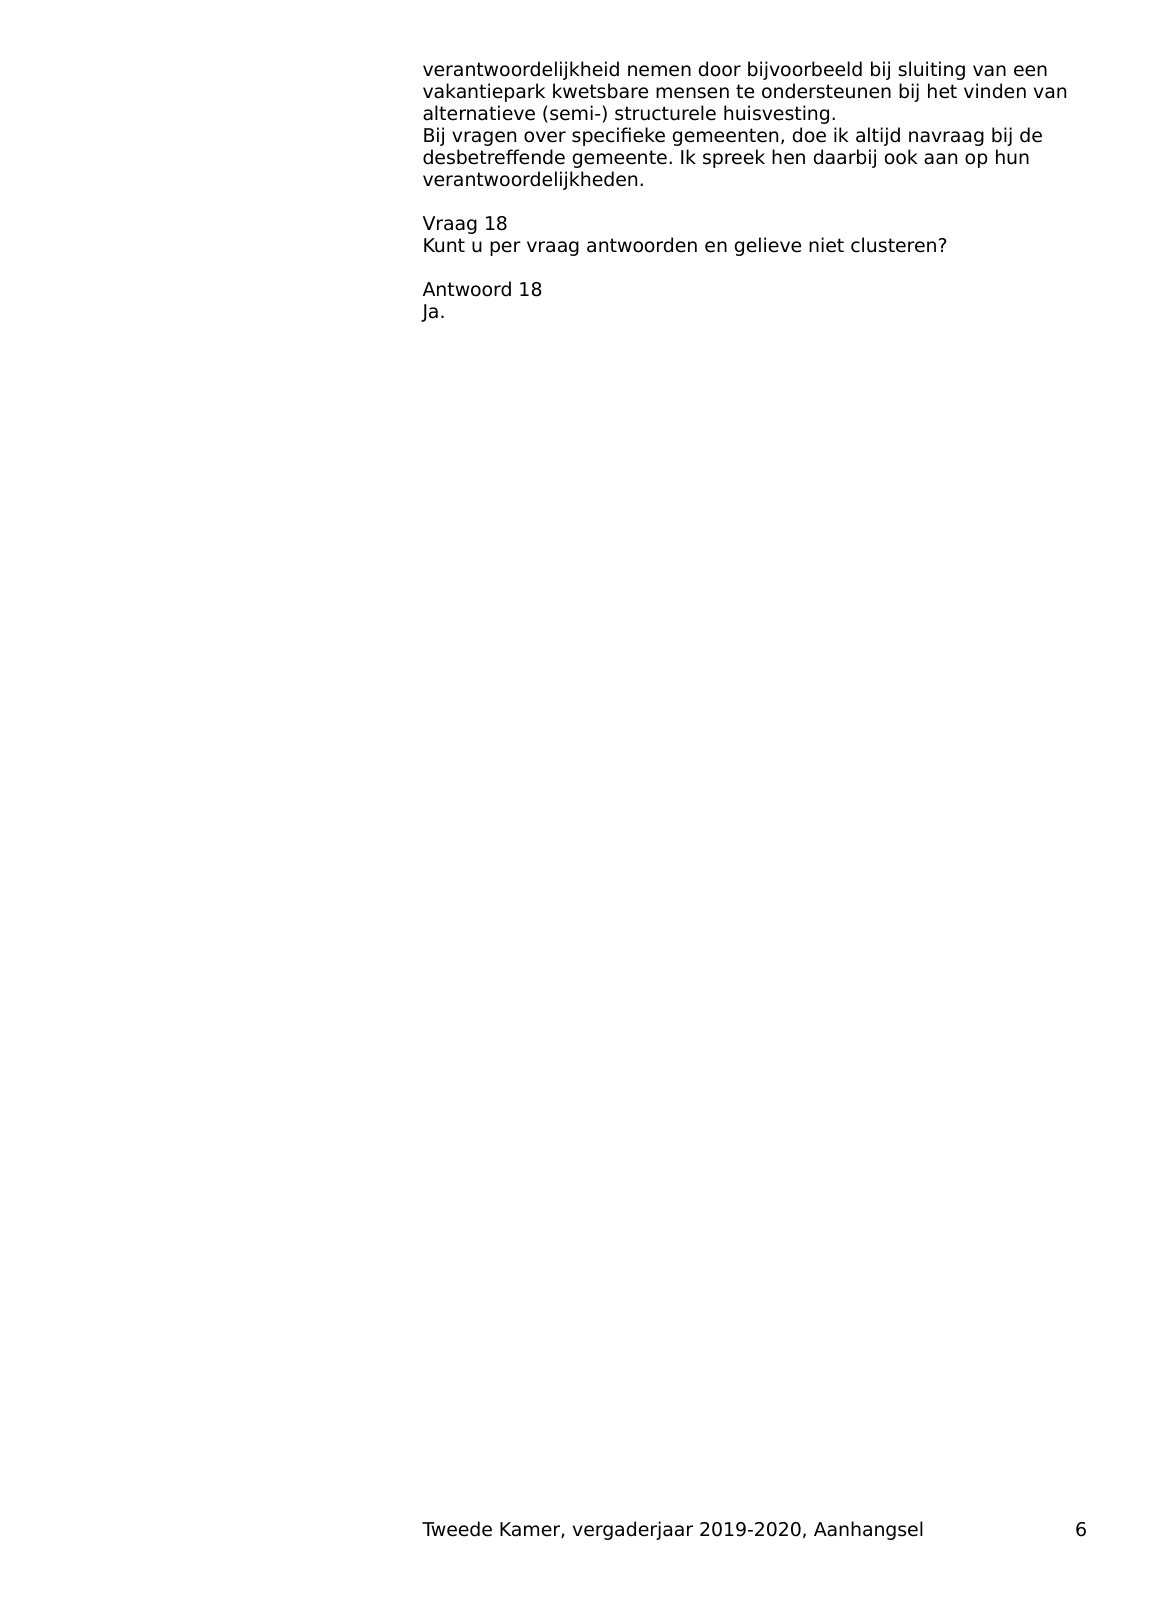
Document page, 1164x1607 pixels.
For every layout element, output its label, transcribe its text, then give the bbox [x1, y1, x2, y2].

text verantwoordelijkheid nemen door bijvoorbeeld bij sluiting van een vakantiepark kwetsbare mensen te ondersteunen bij het vinden van alternatieve (semi-) structurele huisvesting. [422, 59, 1087, 125]
text Vraag 18 [422, 213, 1087, 235]
text Antwoord 18 [422, 279, 1087, 301]
text Ja. [422, 301, 1087, 323]
text Bij vragen over specifieke gemeenten, doe ik altijd navraag bij de desbetreffende gemeente. Ik spreek hen daarbij ook aan op hun verantwoordelijkheden. [422, 125, 1087, 191]
text Kunt u per vraag antwoorden en gelieve niet clusteren? [422, 235, 1087, 257]
